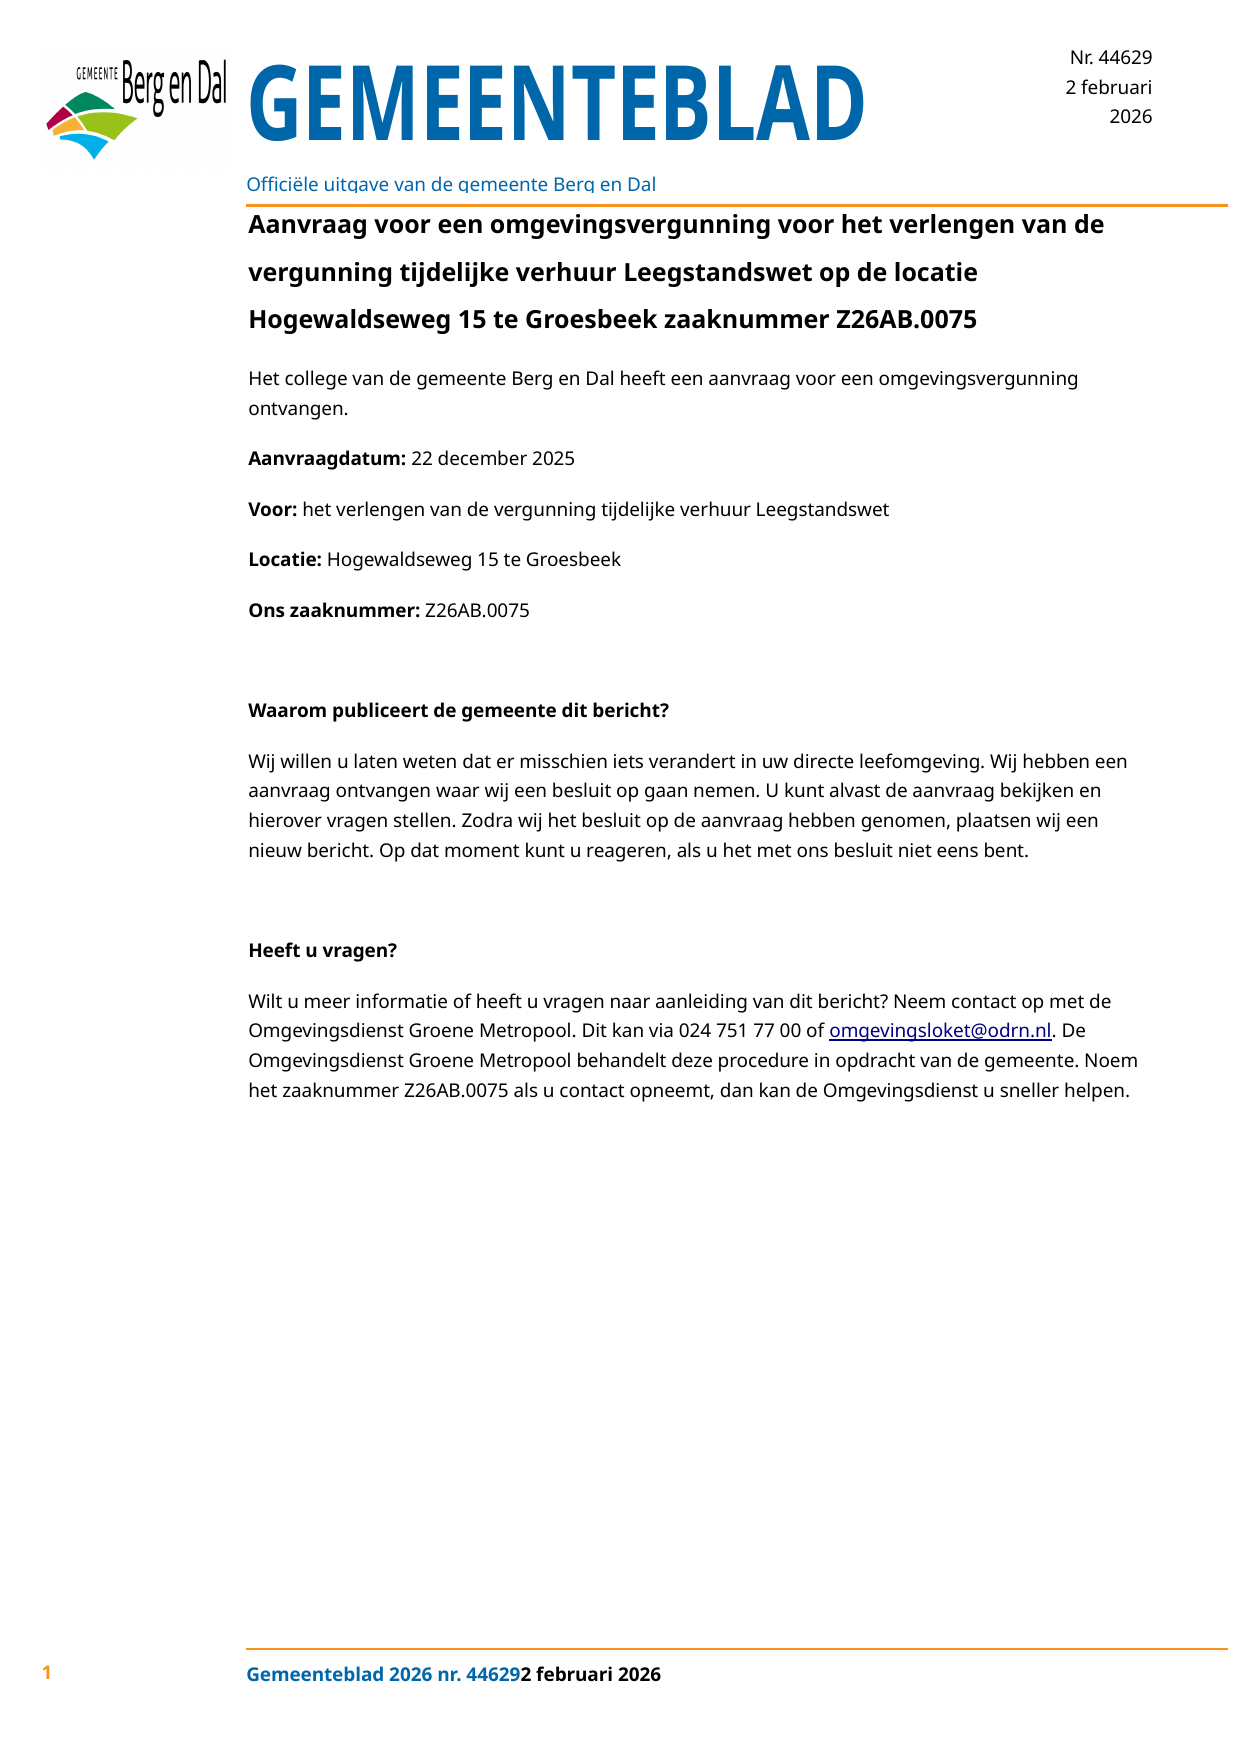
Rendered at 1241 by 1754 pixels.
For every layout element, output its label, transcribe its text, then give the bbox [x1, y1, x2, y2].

text Voor: het verlengen van de vergunning tijdelijke verhuur Leegstandswet [248, 496, 1152, 522]
text Heeft u vragen? [248, 938, 1152, 963]
picture [41, 47, 231, 172]
text Het college van de gemeente Berg en Dal heeft een aanvraag voor een omgevingsvergunning ontvangen. [248, 366, 1152, 421]
text Aanvraagdatum: 22 december 2025 [248, 446, 1152, 471]
text Aanvraag voor een omgevingsvergunning voor het verlengen van de vergunning tijdelijke verhuur Leegstandswet op de locatie Hogewaldseweg 15 te Groesbeek zaaknummer Z26AB.0075 [248, 207, 1152, 336]
text Ons zaaknummer: Z26AB.0075 [248, 597, 1152, 622]
text Wij willen u laten weten dat er misschien iets verandert in uw directe leefomgeving. Wij hebben een aanvraag ontvangen waar wij een besluit op gaan nemen. U kunt alvast de aanvraag bekijken en hierover vragen stellen. Zodra wij het besluit op de aanvraag hebben genomen, plaatsen wij een nieuw bericht. Op dat moment kunt u reageren, als u het met ons besluit niet eens bent. [248, 748, 1152, 862]
text Locatie: Hogewaldseweg 15 te Groesbeek [248, 546, 1152, 572]
text Waarom publiceert de gemeente dit bericht? [248, 698, 1152, 723]
text Wilt u meer informatie of heeft u vragen naar aanleiding van dit bericht? Neem contact op met de Omgevingsdienst Groene Metropool. Dit kan via 024 751 77 00 of omgevingsloket@odrn.nl. De Omgevingsdienst Groene Metropool behandelt deze procedure in opdracht van de gemeente. Noem het zaaknummer Z26AB.0075 als u contact opneemt, dan kan de Omgevingsdienst u sneller helpen. [248, 988, 1152, 1102]
